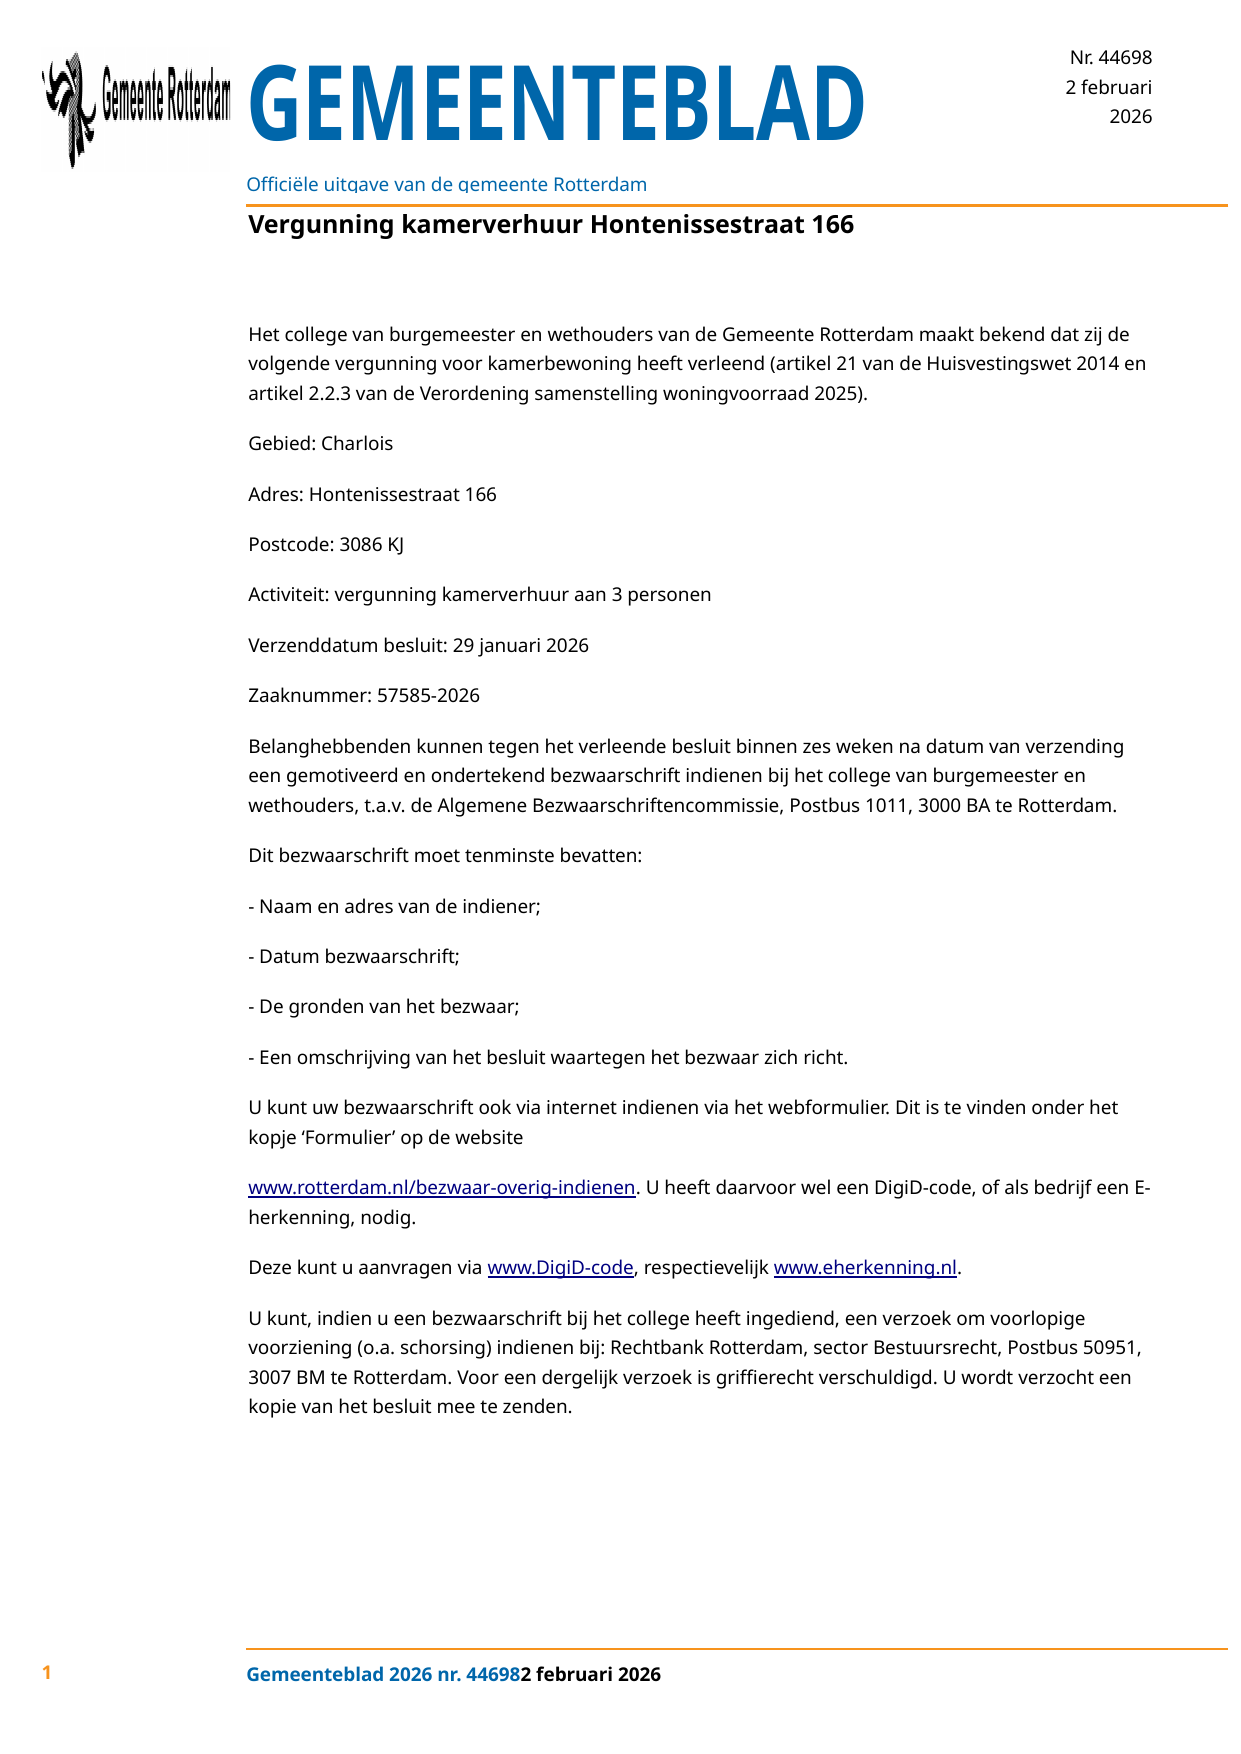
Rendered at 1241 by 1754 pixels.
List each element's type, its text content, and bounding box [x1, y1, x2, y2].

text Gebied: Charlois [248, 430, 1152, 456]
text Postcode: 3086 KJ [248, 531, 1152, 557]
text Belanghebbenden kunnen tegen het verleende besluit binnen zes weken na datum van verzending een gemotiveerd en ondertekend bezwaarschrift indienen bij het college van burgemeester en wethouders, t.a.v. de Algemene Bezwaarschriftencommissie, Postbus 1011, 3000 BA te Rotterdam. [248, 733, 1152, 818]
text - De gronden van het bezwaar; [248, 994, 1152, 1019]
text - Een omschrijving van het besluit waartegen het bezwaar zich richt. [248, 1044, 1152, 1070]
text Zaaknummer: 57585-2026 [248, 682, 1152, 708]
text - Datum bezwaarschrift; [248, 943, 1152, 969]
text Vergunning kamerverhuur Hontenissestraat 166 [248, 207, 1152, 241]
text Adres: Hontenissestraat 166 [248, 481, 1152, 506]
text U kunt uw bezwaarschrift ook via internet indienen via het webformulier. Dit is te vinden onder het kopje ‘Formulier’ op de website [248, 1094, 1152, 1150]
text Verzenddatum besluit: 29 januari 2026 [248, 632, 1152, 658]
text U kunt, indien u een bezwaarschrift bij het college heeft ingediend, een verzoek om voorlopige voorziening (o.a. schorsing) indienen bij: Rechtbank Rotterdam, sector Bestuursrecht, Postbus 50951, 3007 BM te Rotterdam. Voor een dergelijk verzoek is griffierecht verschuldigd. U wordt verzocht een kopie van het besluit mee te zenden. [248, 1305, 1152, 1419]
text www.rotterdam.nl/bezwaar-overig-indienen. U heeft daarvoor wel een DigiD-code, of als bedrijf een E-herkenning, nodig. [248, 1174, 1152, 1230]
text Het college van burgemeester en wethouders van de Gemeente Rotterdam maakt bekend dat zij de volgende vergunning voor kamerbewoning heeft verleend (artikel 21 van de Huisvestingswet 2014 en artikel 2.2.3 van de Verordening samenstelling woningvoorraad 2025). [248, 321, 1152, 406]
picture [41, 47, 231, 172]
text Activiteit: vergunning kamerverhuur aan 3 personen [248, 582, 1152, 607]
text Dit bezwaarschrift moet tenminste bevatten: [248, 842, 1152, 868]
text - Naam en adres van de indiener; [248, 893, 1152, 918]
text Deze kunt u aanvragen via www.DigiD-code, respectievelijk www.eherkenning.nl. [248, 1254, 1152, 1280]
